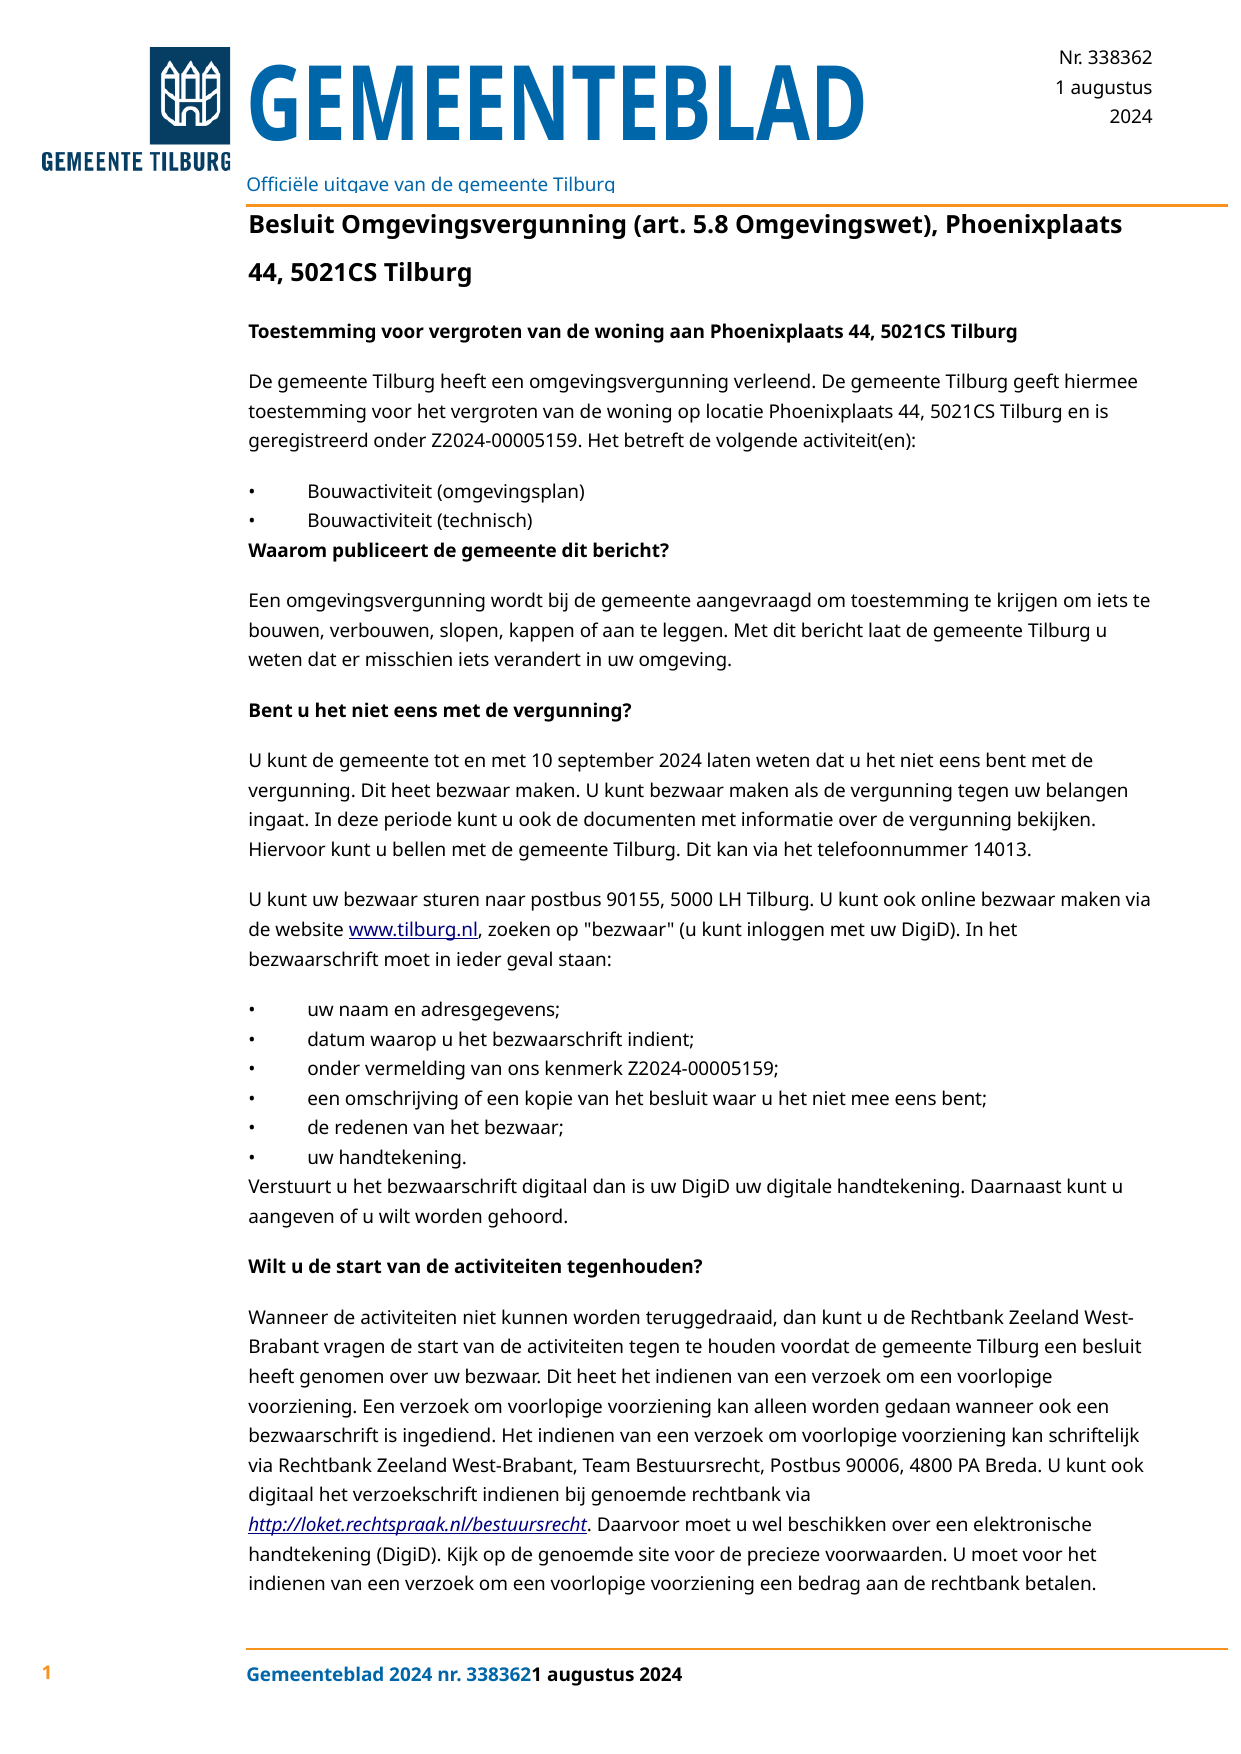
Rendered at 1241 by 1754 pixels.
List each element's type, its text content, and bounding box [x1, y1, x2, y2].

text U kunt uw bezwaar sturen naar postbus 90155, 5000 LH Tilburg. U kunt ook online bezwaar maken via de website www.tilburg.nl, zoeken op "bezwaar" (u kunt inloggen met uw DigiD). In het bezwaarschrift moet in ieder geval staan: [248, 887, 1152, 972]
picture [41, 47, 231, 172]
text Bent u het niet eens met de vergunning? [248, 697, 1152, 723]
list Bouwactiviteit (omgevingsplan) [248, 478, 1152, 504]
text U kunt de gemeente tot en met 10 september 2024 laten weten dat u het niet eens bent met de vergunning. Dit heet bezwaar maken. U kunt bezwaar maken als de vergunning tegen uw belangen ingaat. In deze periode kunt u ook de documenten met informatie over de vergunning bekijken. Hiervoor kunt u bellen met de gemeente Tilburg. Dit kan via het telefoonnummer 14013. [248, 747, 1152, 862]
list uw handtekening. [248, 1144, 1152, 1170]
text Een omgevingsvergunning wordt bij de gemeente aangevraagd om toestemming te krijgen om iets te bouwen, verbouwen, slopen, kappen of aan te leggen. Met dit bericht laat de gemeente Tilburg u weten dat er misschien iets verandert in uw omgeving. [248, 587, 1152, 672]
text Waarom publiceert de gemeente dit bericht? [248, 537, 1152, 563]
list onder vermelding van ons kenmerk Z2024-00005159; [248, 1055, 1152, 1081]
text De gemeente Tilburg heeft een omgevingsvergunning verleend. De gemeente Tilburg geeft hiermee toestemming voor het vergroten van de woning op locatie Phoenixplaats 44, 5021CS Tilburg en is geregistreerd onder Z2024-00005159. Het betreft de volgende activiteit(en): [248, 368, 1152, 453]
text Wanneer de activiteiten niet kunnen worden teruggedraaid, dan kunt u de Rechtbank Zeeland West-Brabant vragen de start van de activiteiten tegen te houden voordat de gemeente Tilburg een besluit heeft genomen over uw bezwaar. Dit heet het indienen van een verzoek om een voorlopige voorziening. Een verzoek om voorlopige voorziening kan alleen worden gedaan wanneer ook een bezwaarschrift is ingediend. Het indienen van een verzoek om voorlopige voorziening kan schriftelijk via Rechtbank Zeeland West-Brabant, Team Bestuursrecht, Postbus 90006, 4800 PA Breda. U kunt ook digitaal het verzoekschrift indienen bij genoemde rechtbank via http://loket.rechtspraak.nl/bestuursrecht. Daarvoor moet u wel beschikken over een elektronische handtekening (DigiD). Kijk op de genoemde site voor de precieze voorwaarden. U moet voor het indienen van een verzoek om een voorlopige voorziening een bedrag aan de rechtbank betalen. [248, 1304, 1152, 1596]
list de redenen van het bezwaar; [248, 1114, 1152, 1140]
text Toestemming voor vergroten van de woning aan Phoenixplaats 44, 5021CS Tilburg [248, 318, 1152, 344]
text Verstuurt u het bezwaarschrift digitaal dan is uw DigiD uw digitale handtekening. Daarnaast kunt u aangeven of u wilt worden gehoord. [248, 1174, 1152, 1229]
list datum waarop u het bezwaarschrift indient; [248, 1026, 1152, 1052]
list een omschrijving of een kopie van het besluit waar u het niet mee eens bent; [248, 1085, 1152, 1111]
text Besluit Omgevingsvergunning (art. 5.8 Omgevingswet), Phoenixplaats 44, 5021CS Tilburg [248, 207, 1152, 288]
list uw naam en adresgegevens; [248, 996, 1152, 1022]
text Wilt u de start van de activiteiten tegenhouden? [248, 1254, 1152, 1279]
list Bouwactiviteit (technisch) [248, 507, 1152, 533]
